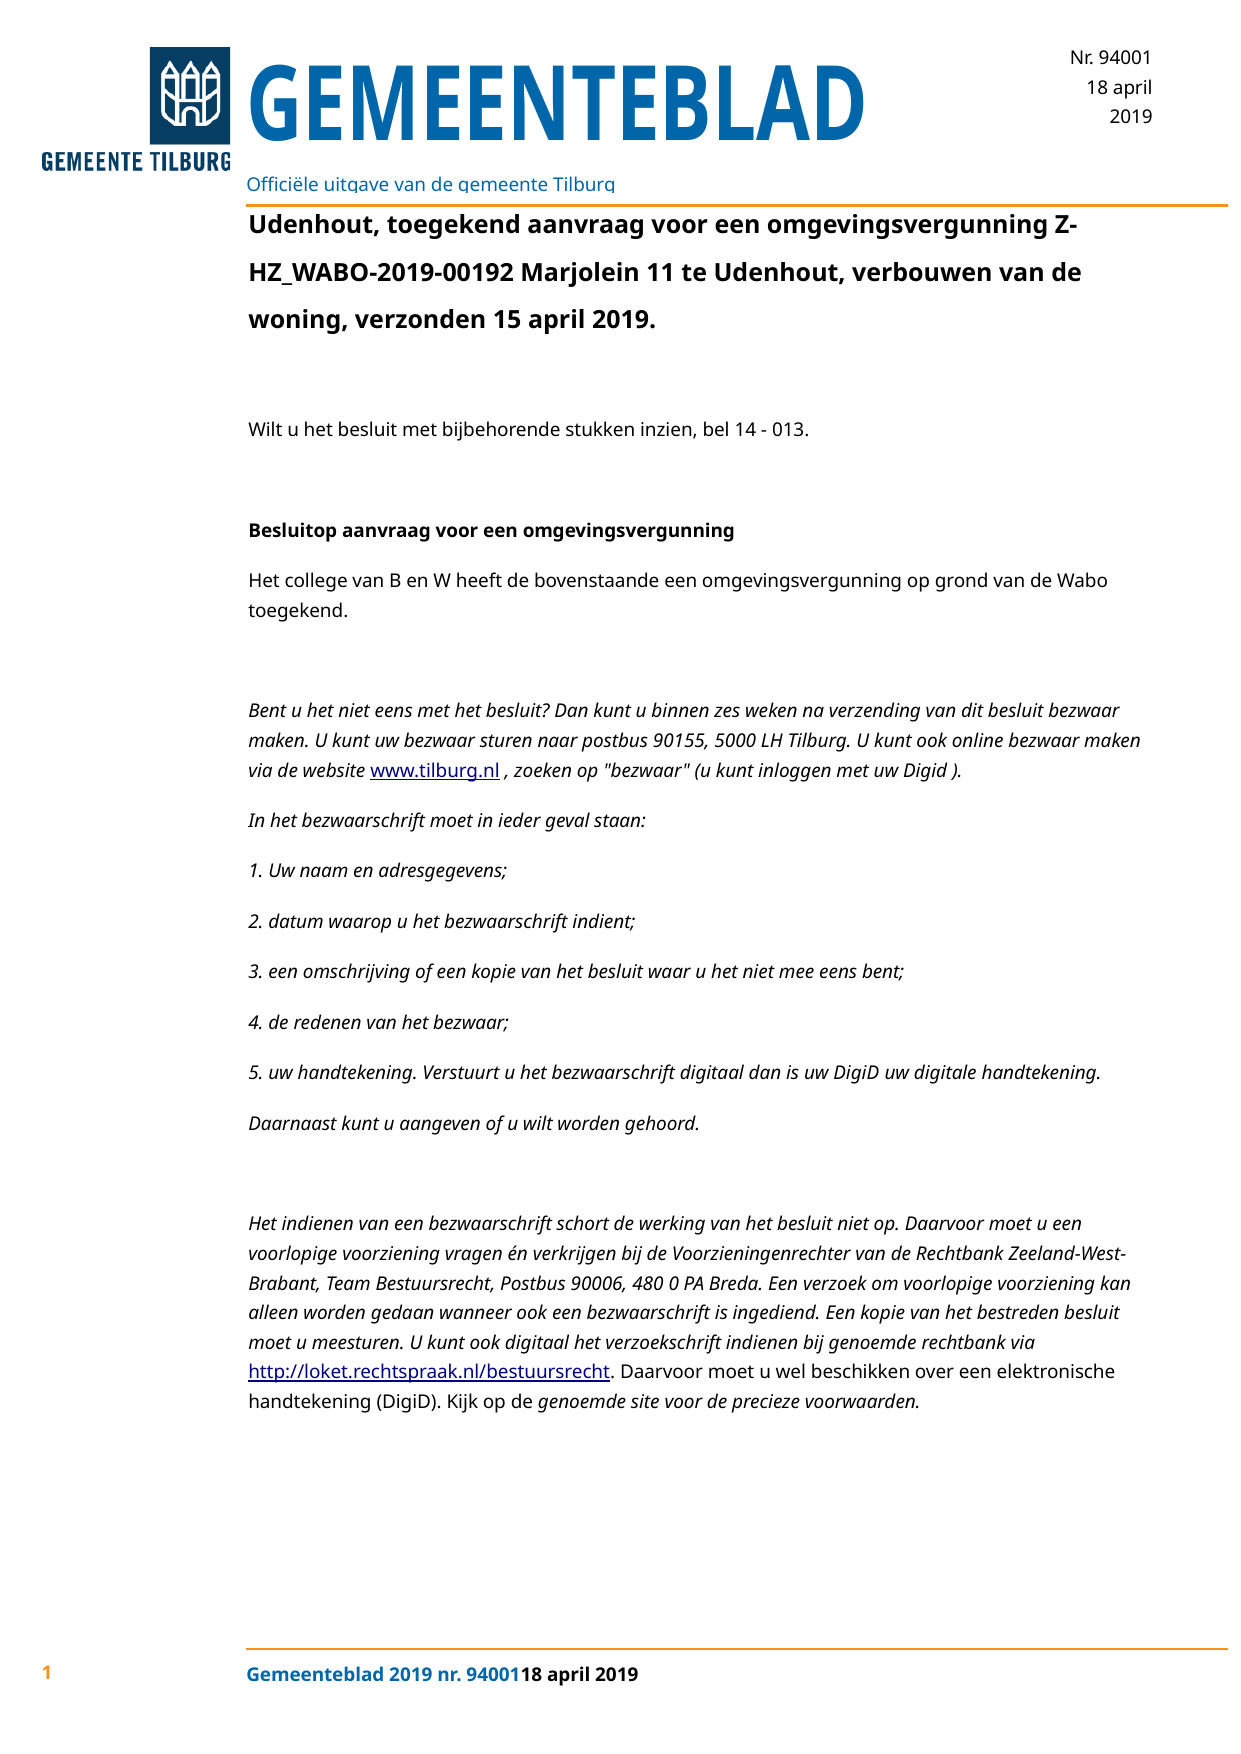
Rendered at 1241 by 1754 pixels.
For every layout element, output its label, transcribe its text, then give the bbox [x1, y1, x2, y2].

text Bent u het niet eens met het besluit? Dan kunt u binnen zes weken na verzending van dit besluit bezwaar maken. U kunt uw bezwaar sturen naar postbus 90155, 5000 LH Tilburg. U kunt ook online bezwaar maken via de website www.tilburg.nl , zoeken op "bezwaar" (u kunt inloggen met uw Digid ). [248, 698, 1152, 782]
text Besluitop aanvraag voor een omgevingsvergunning [248, 517, 1152, 542]
text Udenhout, toegekend aanvraag voor een omgevingsvergunning Z-HZ_WABO-2019-00192 Marjolein 11 te Udenhout, verbouwen van de woning, verzonden 15 april 2019. [248, 207, 1152, 336]
text Het college van B en W heeft de bovenstaande een omgevingsvergunning op grond van de Wabo toegekend. [248, 567, 1152, 622]
text 4. de redenen van het bezwaar; [248, 1009, 1152, 1034]
picture [41, 47, 231, 172]
text Het indienen van een bezwaarschrift schort de werking van het besluit niet op. Daarvoor moet u een voorlopige voorziening vragen én verkrijgen bij de Voorzieningenrechter van de Rechtbank Zeeland-West-Brabant, Team Bestuursrecht, Postbus 90006, 480 0 PA Breda. Een verzoek om voorlopige voorziening kan alleen worden gedaan wanneer ook een bezwaarschrift is ingediend. Een kopie van het bestreden besluit moet u meesturen. U kunt ook digitaal het verzoekschrift indienen bij genoemde rechtbank via http://loket.rechtspraak.nl/bestuursrecht. Daarvoor moet u wel beschikken over een elektronische handtekening (DigiD). Kijk op de genoemde site voor de precieze voorwaarden. [248, 1211, 1152, 1414]
text 5. uw handtekening. Verstuurt u het bezwaarschrift digitaal dan is uw DigiD uw digitale handtekening. [248, 1059, 1152, 1085]
text 1. Uw naam en adresgegevens; [248, 858, 1152, 883]
text Daarnaast kunt u aangeven of u wilt worden gehoord. [248, 1110, 1152, 1135]
text 3. een omschrijving of een kopie van het besluit waar u het niet mee eens bent; [248, 958, 1152, 984]
text In het bezwaarschrift moet in ieder geval staan: [248, 807, 1152, 833]
text 2. datum waarop u het bezwaarschrift indient; [248, 908, 1152, 934]
text Wilt u het besluit met bijbehorende stukken inzien, bel 14 - 013. [248, 416, 1152, 442]
